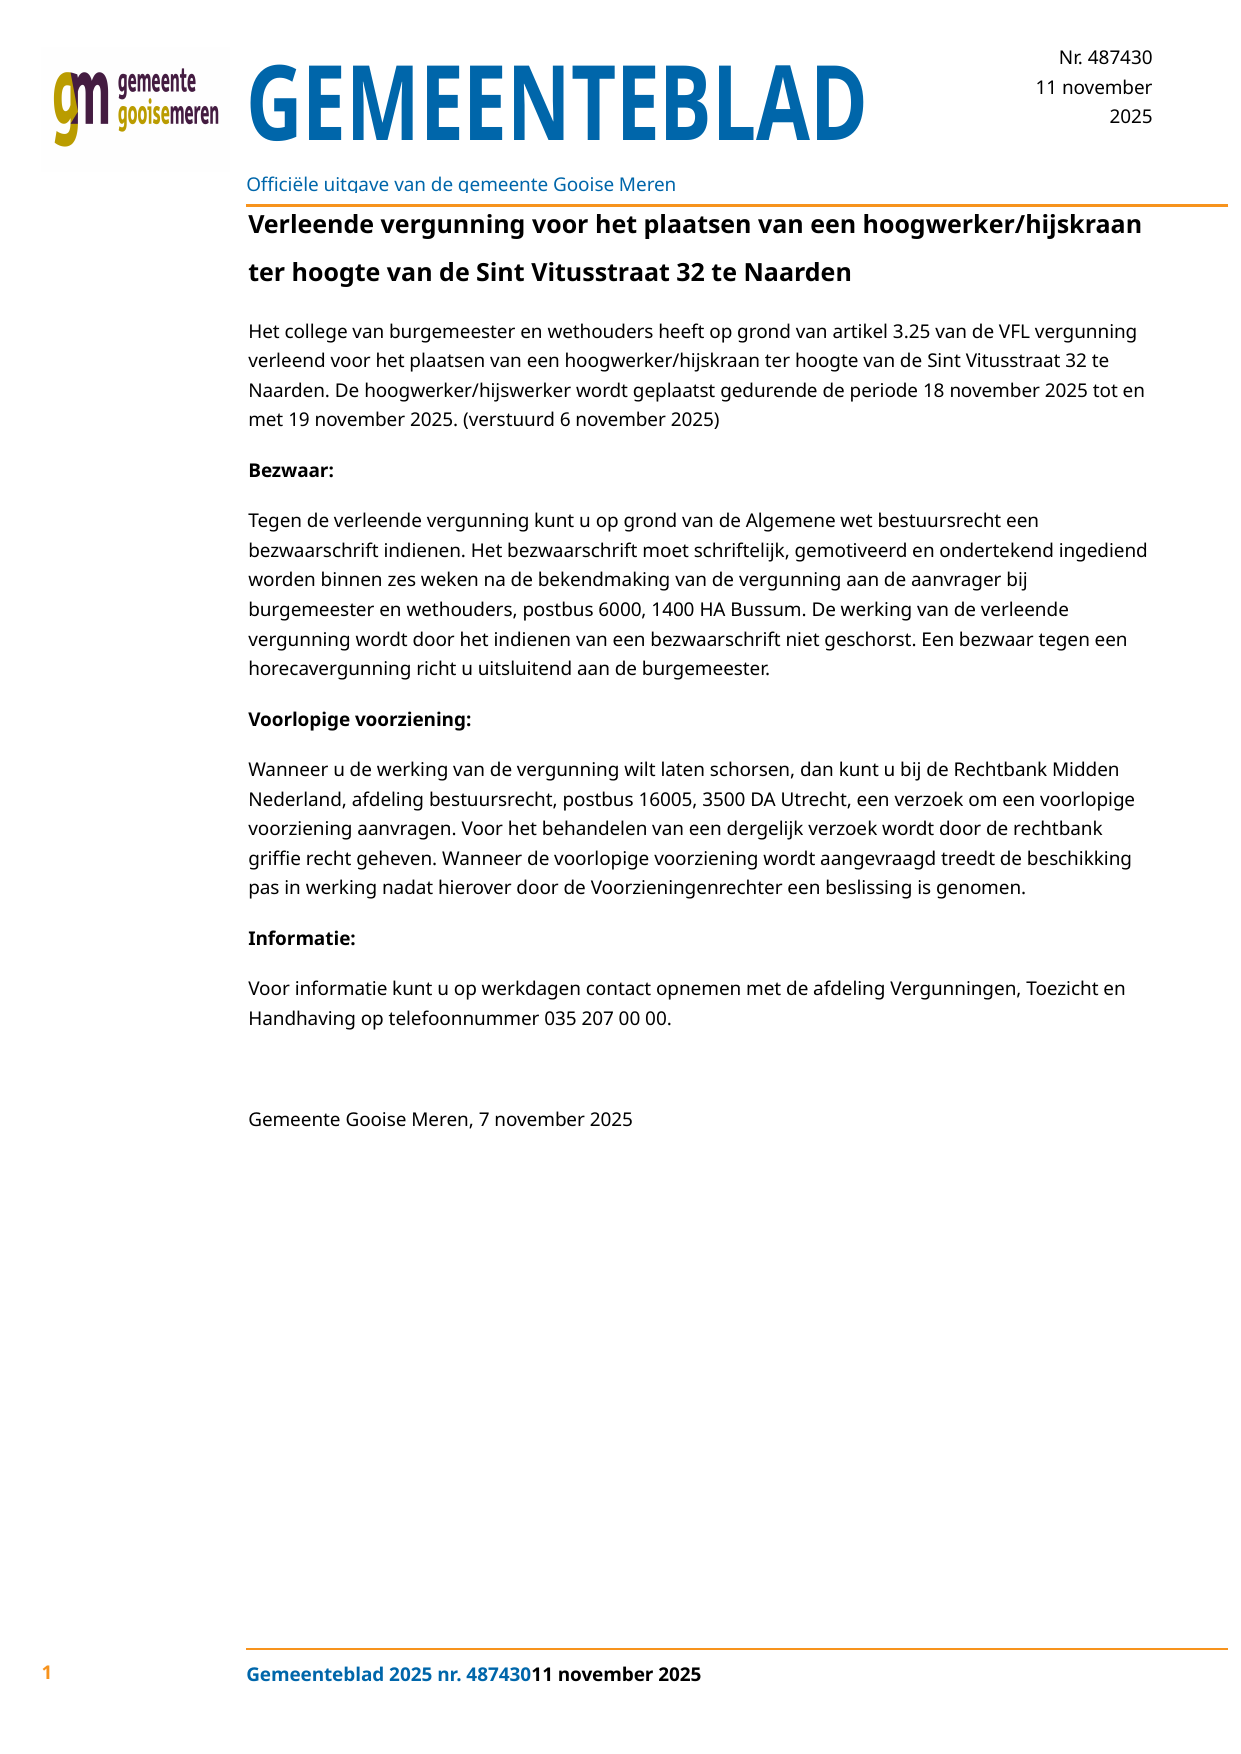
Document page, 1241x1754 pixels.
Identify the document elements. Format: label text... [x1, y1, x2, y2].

text Voorlopige voorziening: [248, 706, 1152, 732]
text Voor informatie kunt u op werkdagen contact opnemen met de afdeling Vergunningen, Toezicht en Handhaving op telefoonnummer 035 207 00 00. [248, 975, 1152, 1031]
text Het college van burgemeester en wethouders heeft op grond van artikel 3.25 van de VFL vergunning verleend voor het plaatsen van een hoogwerker/hijskraan ter hoogte van de Sint Vitusstraat 32 te Naarden. De hoogwerker/hijswerker wordt geplaatst gedurende de periode 18 november 2025 tot en met 19 november 2025. (verstuurd 6 november 2025) [248, 318, 1152, 432]
text Gemeente Gooise Meren, 7 november 2025 [248, 1106, 1152, 1132]
text Wanneer u de werking van de vergunning wilt laten schorsen, dan kunt u bij de Rechtbank Midden Nederland, afdeling bestuursrecht, postbus 16005, 3500 DA Utrecht, een verzoek om een voorlopige voorziening aanvragen. Voor het behandelen van een dergelijk verzoek wordt door de rechtbank griffie recht geheven. Wanneer de voorlopige voorziening wordt aangevraagd treedt de beschikking pas in werking nadat hierover door de Voorzieningenrechter een beslissing is genomen. [248, 756, 1152, 900]
picture [41, 47, 231, 172]
text Tegen de verleende vergunning kunt u op grond van de Algemene wet bestuursrecht een bezwaarschrift indienen. Het bezwaarschrift moet schriftelijk, gemotiveerd en ondertekend ingediend worden binnen zes weken na de bekendmaking van de vergunning aan de aanvrager bij burgemeester en wethouders, postbus 6000, 1400 HA Bussum. De werking van de verleende vergunning wordt door het indienen van een bezwaarschrift niet geschorst. Een bezwaar tegen een horecavergunning richt u uitsluitend aan de burgemeester. [248, 507, 1152, 681]
text Bezwaar: [248, 457, 1152, 483]
text Verleende vergunning voor het plaatsen van een hoogwerker/hijskraan ter hoogte van de Sint Vitusstraat 32 te Naarden [248, 207, 1152, 288]
text Informatie: [248, 925, 1152, 951]
